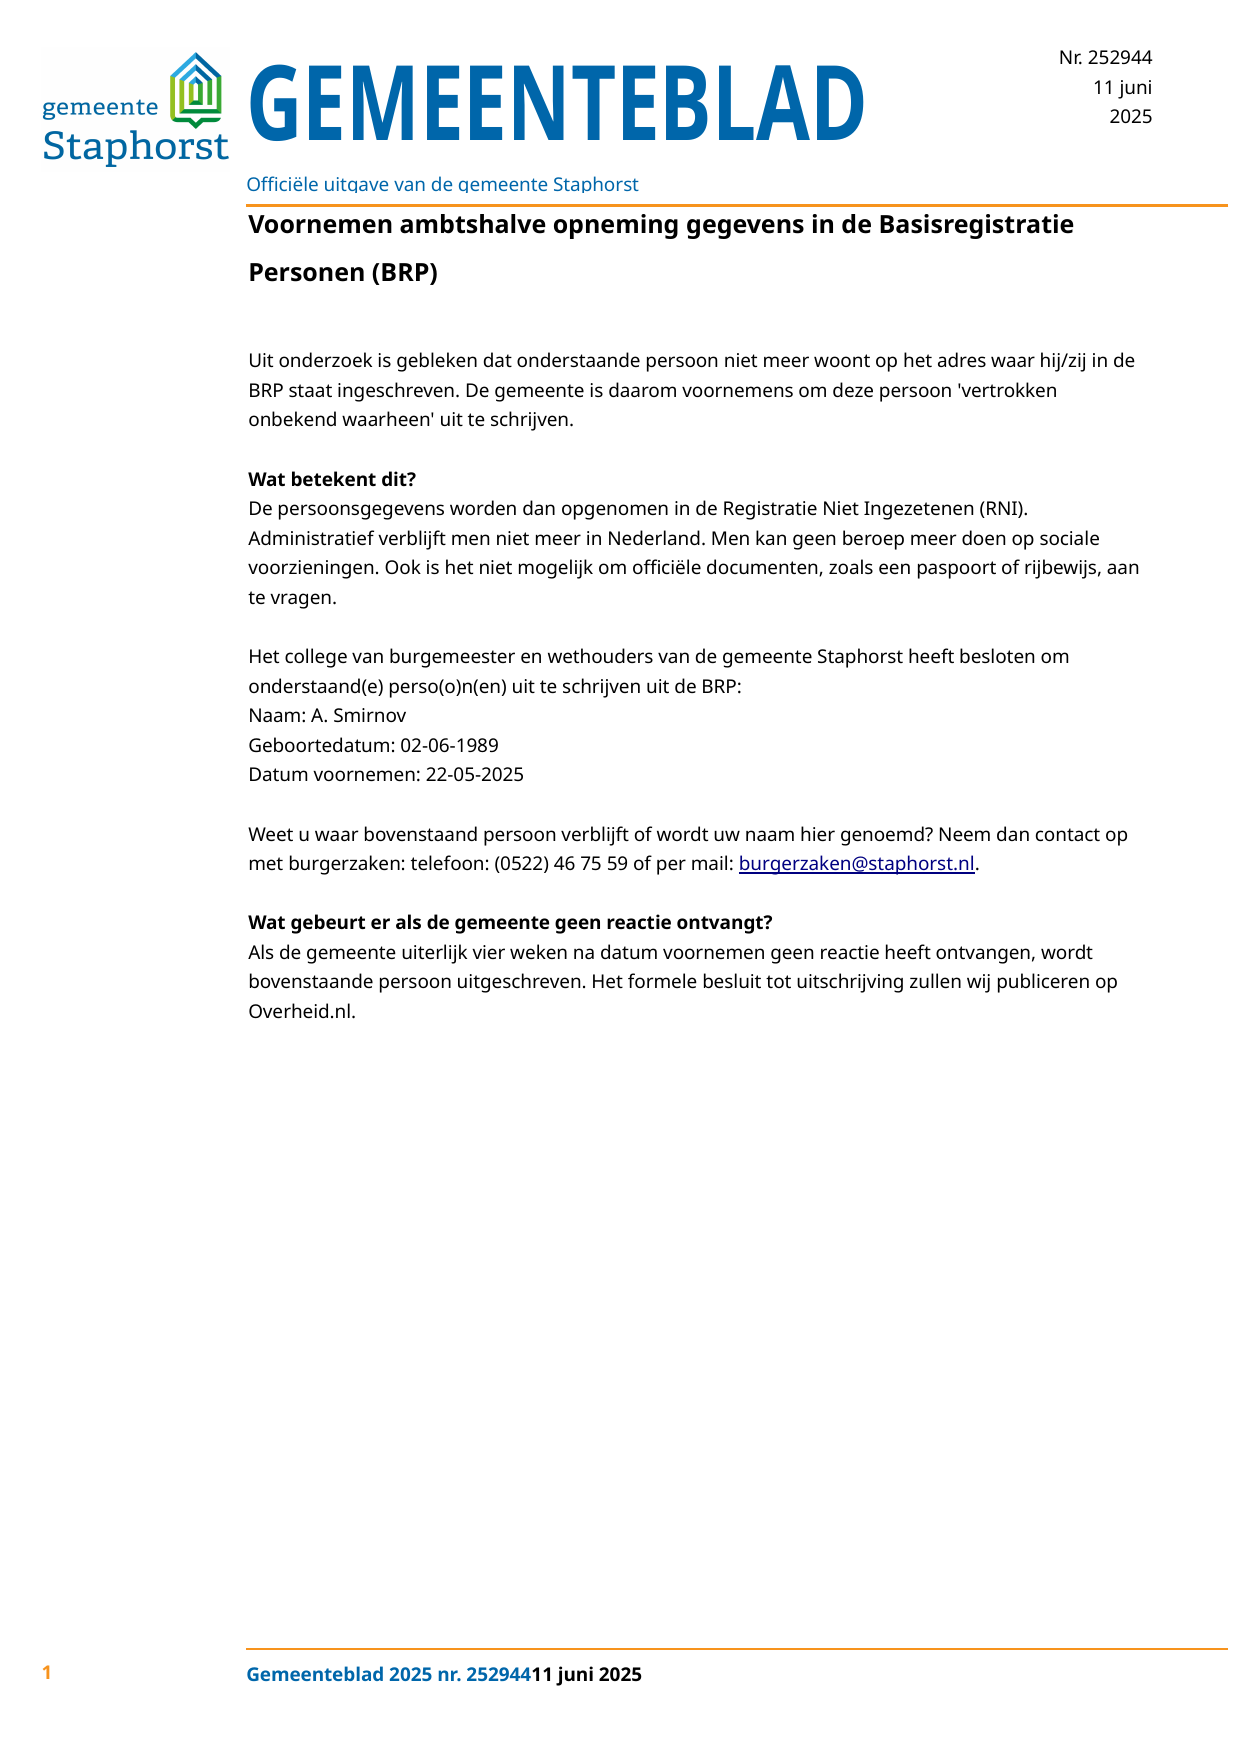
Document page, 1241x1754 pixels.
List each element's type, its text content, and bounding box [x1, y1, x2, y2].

text Uit onderzoek is gebleken dat onderstaande persoon niet meer woont op het adres waar hij/zij in de BRP staat ingeschreven. De gemeente is daarom voornemens om deze persoon 'vertrokken onbekend waarheen' uit te schrijven. [248, 347, 1152, 432]
text Wat betekent dit? [248, 466, 1152, 492]
text Datum voornemen: 22-05-2025 [248, 762, 1152, 787]
picture [41, 47, 231, 172]
text Wat gebeurt er als de gemeente geen reactie ontvangt? [248, 909, 1152, 935]
text Naam: A. Smirnov [248, 702, 1152, 728]
text De persoonsgegevens worden dan opgenomen in de Registratie Niet Ingezetenen (RNI). Administratief verblijft men niet meer in Nederland. Men kan geen beroep meer doen op sociale voorzieningen. Ook is het niet mogelijk om officiële documenten, zoals een paspoort of rijbewijs, aan te vragen. [248, 495, 1152, 610]
text Het college van burgemeester en wethouders van de gemeente Staphorst heeft besloten om onderstaand(e) perso(o)n(en) uit te schrijven uit de BRP: [248, 643, 1152, 699]
text Geboortedatum: 02-06-1989 [248, 732, 1152, 758]
text Voornemen ambtshalve opneming gegevens in de Basisregistratie Personen (BRP) [248, 207, 1152, 288]
text Als de gemeente uiterlijk vier weken na datum voornemen geen reactie heeft ontvangen, wordt bovenstaande persoon uitgeschreven. Het formele besluit tot uitschrijving zullen wij publiceren op Overheid.nl. [248, 939, 1152, 1024]
text Weet u waar bovenstaand persoon verblijft of wordt uw naam hier genoemd? Neem dan contact op met burgerzaken: telefoon: (0522) 46 75 59 of per mail: burgerzaken@staphorst.nl. [248, 821, 1152, 876]
